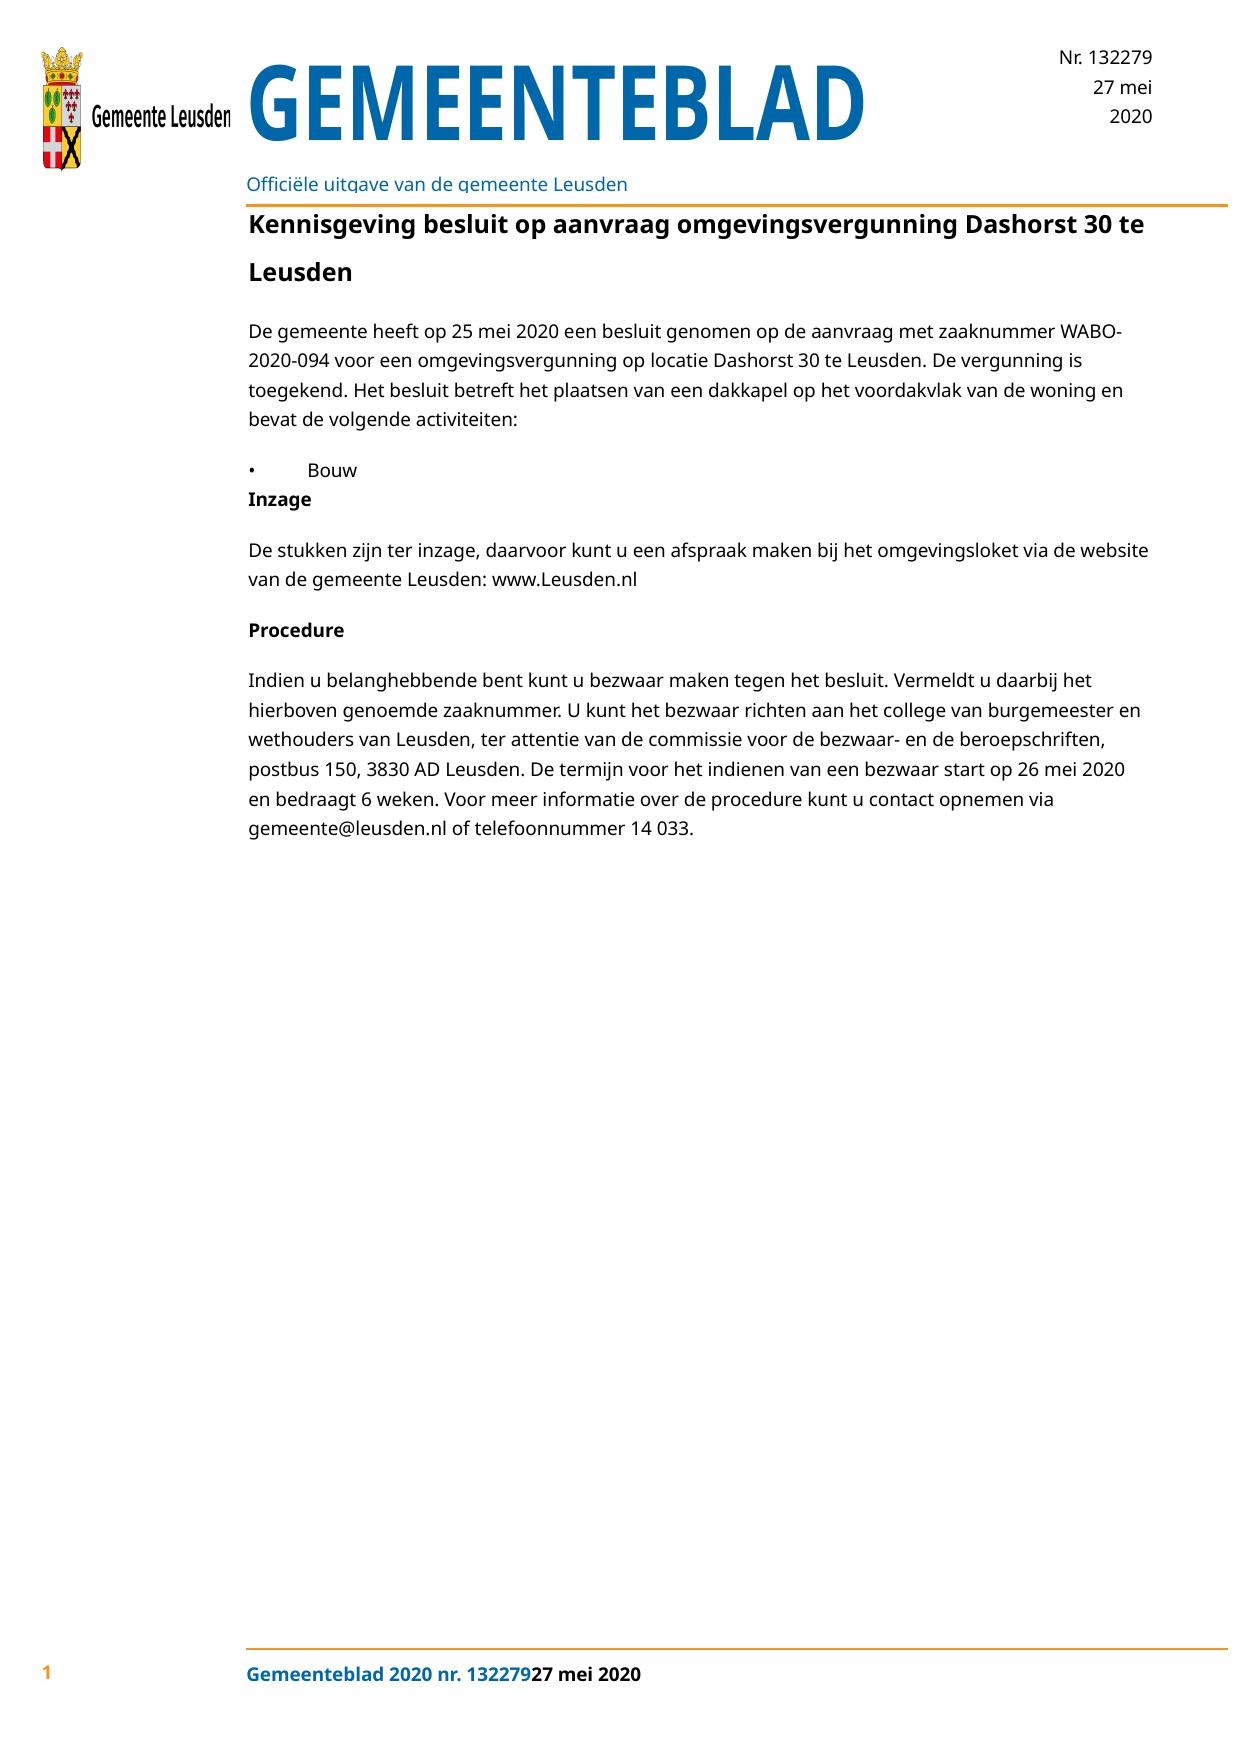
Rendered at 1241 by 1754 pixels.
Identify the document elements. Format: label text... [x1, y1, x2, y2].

text Kennisgeving besluit op aanvraag omgevingsvergunning Dashorst 30 te Leusden [248, 207, 1152, 288]
list Bouw [248, 457, 1152, 483]
text Indien u belanghebbende bent kunt u bezwaar maken tegen het besluit. Vermeldt u daarbij het hierboven genoemde zaaknummer. U kunt het bezwaar richten aan het college van burgemeester en wethouders van Leusden, ter attentie van de commissie voor de bezwaar- en de beroepschriften, postbus 150, 3830 AD Leusden. De termijn voor het indienen van een bezwaar start op 26 mei 2020 en bedraagt 6 weken. Voor meer informatie over de procedure kunt u contact opnemen via gemeente@leusden.nl of telefoonnummer 14 033. [248, 667, 1152, 841]
text Procedure [248, 617, 1152, 643]
text De gemeente heeft op 25 mei 2020 een besluit genomen op de aanvraag met zaaknummer WABO-2020-094 voor een omgevingsvergunning op locatie Dashorst 30 te Leusden. De vergunning is toegekend. Het besluit betreft het plaatsen van een dakkapel op het voordakvlak van de woning en bevat de volgende activiteiten: [248, 318, 1152, 432]
text Inzage [248, 487, 1152, 512]
picture [41, 47, 231, 172]
text De stukken zijn ter inzage, daarvoor kunt u een afspraak maken bij het omgevingsloket via de website van de gemeente Leusden: www.Leusden.nl [248, 537, 1152, 592]
